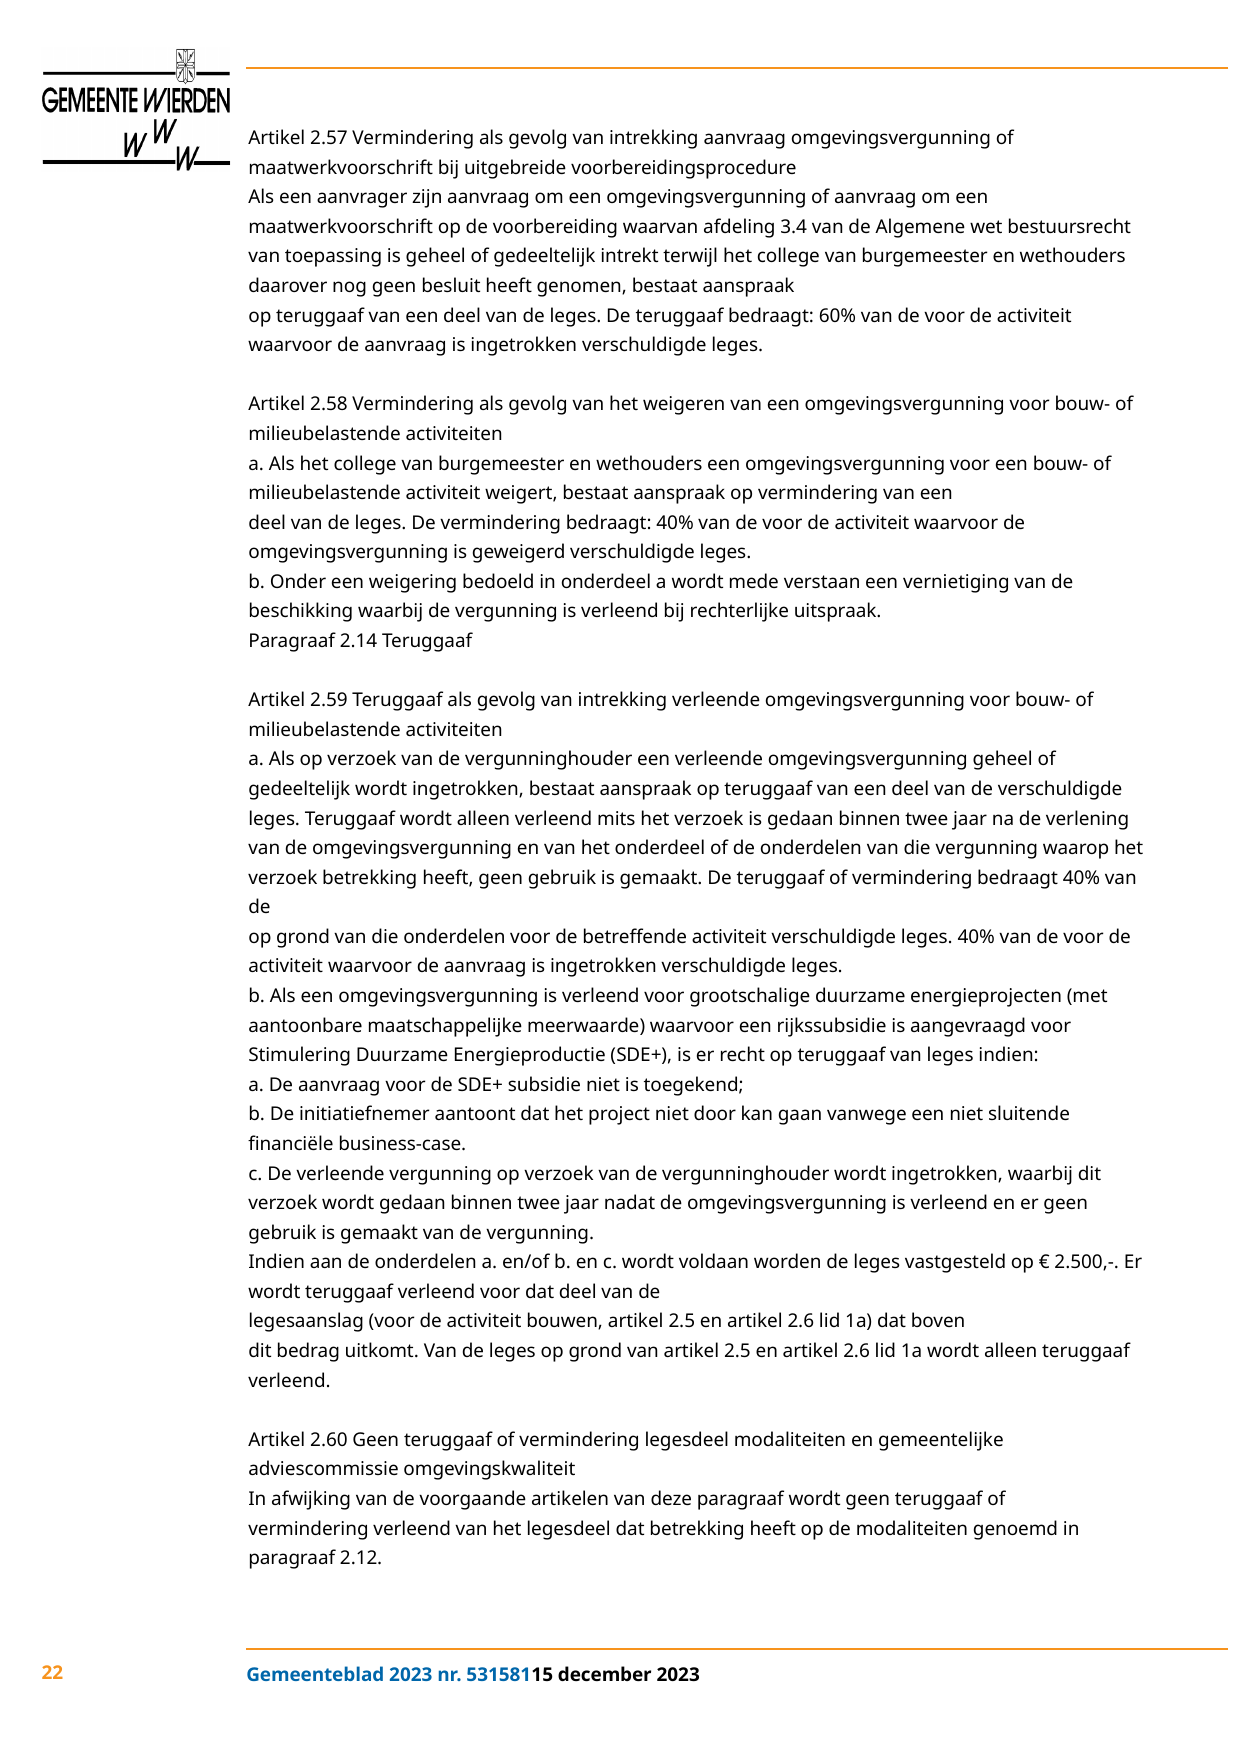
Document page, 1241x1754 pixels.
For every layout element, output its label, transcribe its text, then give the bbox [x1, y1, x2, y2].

text b. Onder een weigering bedoeld in onderdeel a wordt mede verstaan een vernietiging van de beschikking waarbij de vergunning is verleend bij rechterlijke uitspraak. [248, 568, 1152, 623]
text a. Als op verzoek van de vergunninghouder een verleende omgevingsvergunning geheel of gedeeltelijk wordt ingetrokken, bestaat aanspraak op teruggaaf van een deel van de verschuldigde leges. Teruggaaf wordt alleen verleend mits het verzoek is gedaan binnen twee jaar na de verlening van de omgevingsvergunning en van het onderdeel of de onderdelen van die vergunning waarop het verzoek betrekking heeft, geen gebruik is gemaakt. De teruggaaf of vermindering bedraagt 40% van de [248, 746, 1152, 919]
text Paragraaf 2.14 Teruggaaf [248, 627, 1152, 653]
text In afwijking van de voorgaande artikelen van deze paragraaf wordt geen teruggaaf of [248, 1485, 1152, 1511]
text a. Als het college van burgemeester en wethouders een omgevingsvergunning voor een bouw- of milieubelastende activiteit weigert, bestaat aanspraak op vermindering van een [248, 450, 1152, 505]
text vermindering verleend van het legesdeel dat betrekking heeft op de modaliteiten genoemd in paragraaf 2.12. [248, 1515, 1152, 1570]
text legesaanslag (voor de activiteit bouwen, artikel 2.5 en artikel 2.6 lid 1a) dat boven [248, 1308, 1152, 1333]
text c. De verleende vergunning op verzoek van de vergunninghouder wordt ingetrokken, waarbij dit verzoek wordt gedaan binnen twee jaar nadat de omgevingsvergunning is verleend en er geen gebruik is gemaakt van de vergunning. [248, 1160, 1152, 1245]
text Als een aanvrager zijn aanvraag om een omgevingsvergunning of aanvraag om een maatwerkvoorschrift op de voorbereiding waarvan afdeling 3.4 van de Algemene wet bestuursrecht van toepassing is geheel of gedeeltelijk intrekt terwijl het college van burgemeester en wethouders daarover nog geen besluit heeft genomen, bestaat aanspraak [248, 183, 1152, 298]
text op grond van die onderdelen voor de betreffende activiteit verschuldigde leges. 40% van de voor de activiteit waarvoor de aanvraag is ingetrokken verschuldigde leges. [248, 923, 1152, 978]
text deel van de leges. De vermindering bedraagt: 40% van de voor de activiteit waarvoor de omgevingsvergunning is geweigerd verschuldigde leges. [248, 509, 1152, 564]
text b. De initiatiefnemer aantoont dat het project niet door kan gaan vanwege een niet sluitende financiële business-case. [248, 1101, 1152, 1156]
text Indien aan de onderdelen a. en/of b. en c. wordt voldaan worden de leges vastgesteld op € 2.500,-. Er wordt teruggaaf verleend voor dat deel van de [248, 1248, 1152, 1304]
picture [41, 47, 231, 172]
text op teruggaaf van een deel van de leges. De teruggaaf bedraagt: 60% van de voor de activiteit waarvoor de aanvraag is ingetrokken verschuldigde leges. [248, 302, 1152, 357]
text Artikel 2.60 Geen teruggaaf of vermindering legesdeel modaliteiten en gemeentelijke adviescommissie omgevingskwaliteit [248, 1426, 1152, 1481]
text Artikel 2.58 Vermindering als gevolg van het weigeren van een omgevingsvergunning voor bouw- of milieubelastende activiteiten [248, 391, 1152, 446]
text Artikel 2.57 Vermindering als gevolg van intrekking aanvraag omgevingsvergunning of maatwerkvoorschrift bij uitgebreide voorbereidingsprocedure [248, 124, 1152, 180]
text Artikel 2.59 Teruggaaf als gevolg van intrekking verleende omgevingsvergunning voor bouw- of milieubelastende activiteiten [248, 686, 1152, 742]
text b. Als een omgevingsvergunning is verleend voor grootschalige duurzame energieprojecten (met aantoonbare maatschappelijke meerwaarde) waarvoor een rijkssubsidie is aangevraagd voor Stimulering Duurzame Energieproductie (SDE+), is er recht op teruggaaf van leges indien: [248, 982, 1152, 1067]
text a. De aanvraag voor de SDE+ subsidie niet is toegekend; [248, 1071, 1152, 1097]
text dit bedrag uitkomt. Van de leges op grond van artikel 2.5 en artikel 2.6 lid 1a wordt alleen teruggaaf verleend. [248, 1337, 1152, 1393]
